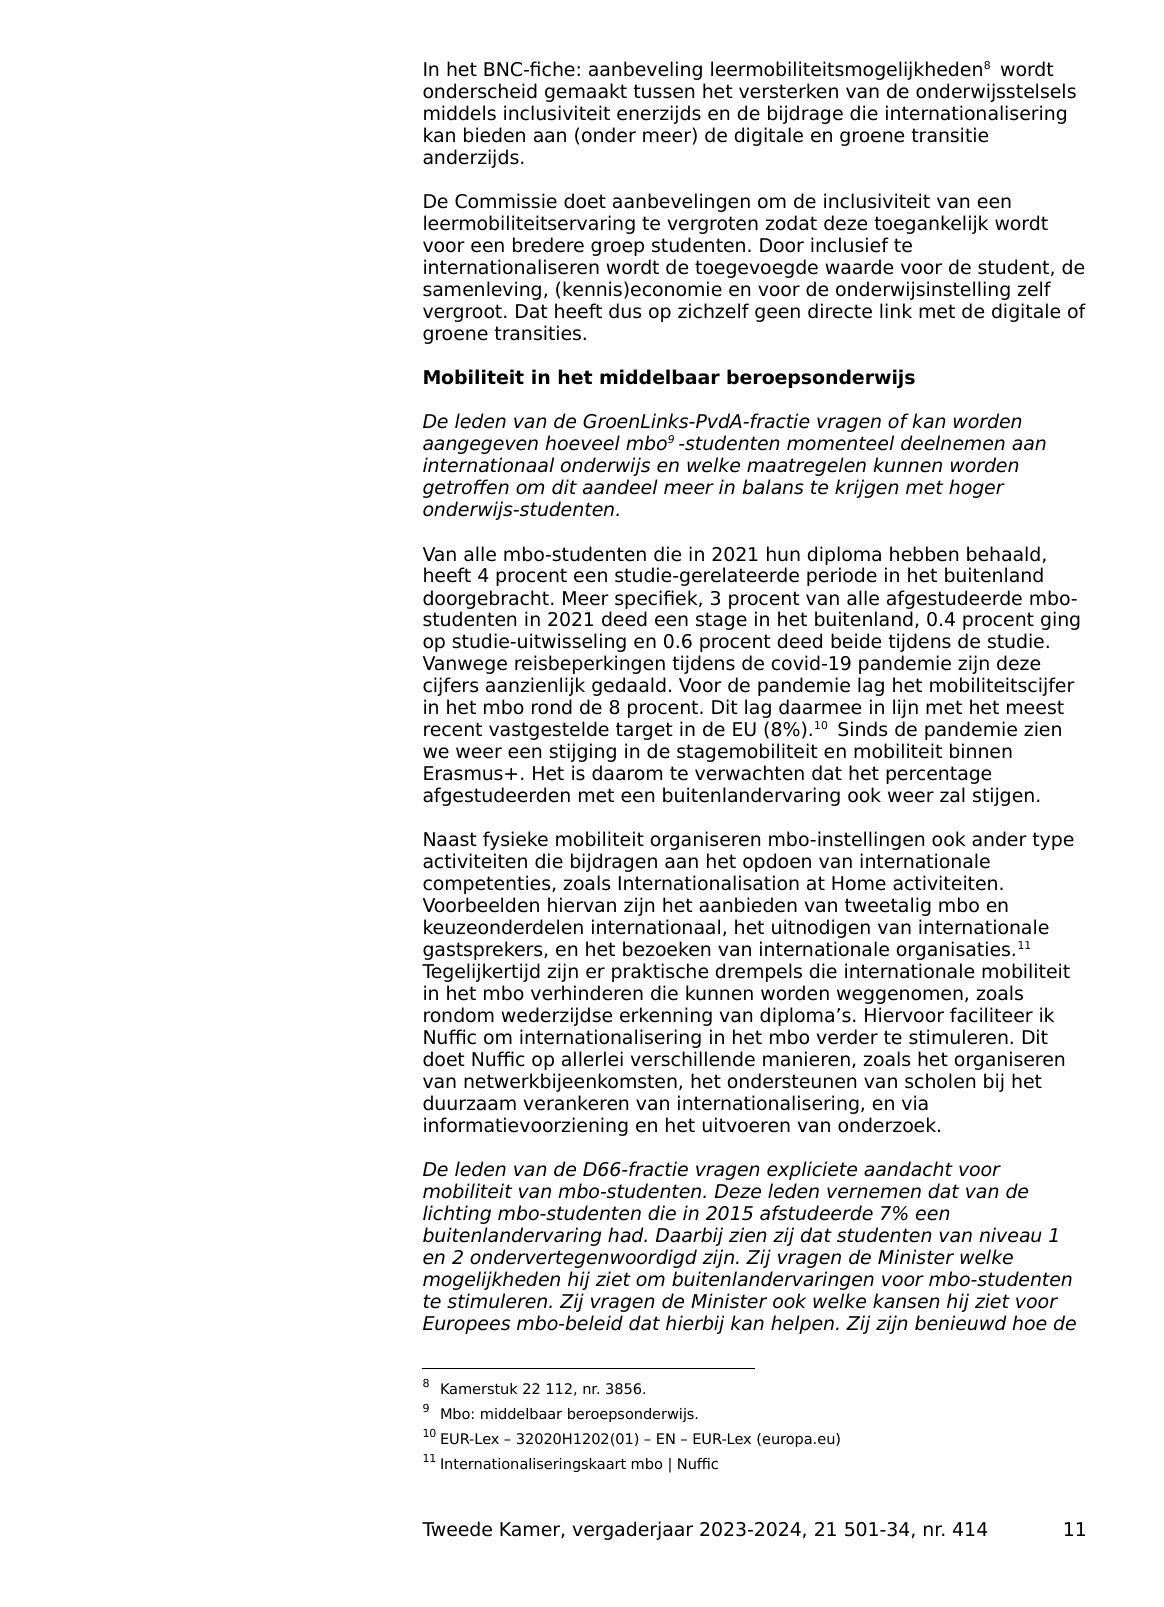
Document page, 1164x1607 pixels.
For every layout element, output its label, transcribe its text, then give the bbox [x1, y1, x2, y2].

text De leden van de GroenLinks-PvdA-fractie vragen of kan worden aangegeven hoeveel mbo-studenten momenteel deelnemen aan internationaal onderwijs en welke maatregelen kunnen worden getroffen om dit aandeel meer in balans te krijgen met hoger onderwijs-studenten. [422, 411, 1087, 521]
text De Commissie doet aanbevelingen om de inclusiviteit van een leermobiliteitservaring te vergroten zodat deze toegankelijk wordt voor een bredere groep studenten. Door inclusief te internationaliseren wordt de toegevoegde waarde voor de student, de samenleving, (kennis)economie en voor de onderwijsinstelling zelf vergroot. Dat heeft dus op zichzelf geen directe link met de digitale of groene transities. [422, 191, 1087, 345]
text De leden van de D66-fractie vragen expliciete aandacht voor mobiliteit van mbo-studenten. Deze leden vernemen dat van de lichting mbo-studenten die in 2015 afstudeerde 7% een buitenlandervaring had. Daarbij zien zij dat studenten van niveau 1 en 2 ondervertegenwoordigd zijn. Zij vragen de Minister welke mogelijkheden hij ziet om buitenlandervaringen voor mbo-studenten te stimuleren. Zij vragen de Minister ook welke kansen hij ziet voor Europees mbo-beleid dat hierbij kan helpen. Zij zijn benieuwd hoe de [422, 1159, 1087, 1335]
text Van alle mbo-studenten die in 2021 hun diploma hebben behaald, heeft 4 procent een studie-gerelateerde periode in het buitenland doorgebracht. Meer specifiek, 3 procent van alle afgestudeerde mbo-studenten in 2021 deed een stage in het buitenland, 0.4 procent ging op studie-uitwisseling en 0.6 procent deed beide tijdens de studie. Vanwege reisbeperkingen tijdens de covid-19 pandemie zijn deze cijfers aanzienlijk gedaald. Voor de pandemie lag het mobiliteitscijfer in het mbo rond de 8 procent. Dit lag daarmee in lijn met het meest recent vastgestelde target in de EU (8%). Sinds de pandemie zien we weer een stijging in de stagemobiliteit en mobiliteit binnen Erasmus+. Het is daarom te verwachten dat het percentage afgestudeerden met een buitenlandervaring ook weer zal stijgen. [422, 543, 1087, 807]
text EUR-Lex – 32020H1202(01) – EN – EUR-Lex (europa.eu) [422, 1427, 1087, 1449]
text In het BNC-fiche: aanbeveling leermobiliteitsmogelijkheden wordt onderscheid gemaakt tussen het versterken van de onderwijsstelsels middels inclusiviteit enerzijds en de bijdrage die internationalisering kan bieden aan (onder meer) de digitale en groene transitie anderzijds. [422, 59, 1087, 169]
text Naast fysieke mobiliteit organiseren mbo-instellingen ook ander type activiteiten die bijdragen aan het opdoen van internationale competenties, zoals Internationalisation at Home activiteiten. Voorbeelden hiervan zijn het aanbieden van tweetalig mbo en keuzeonderdelen internationaal, het uitnodigen van internationale gastsprekers, en het bezoeken van internationale organisaties. Tegelijkertijd zijn er praktische drempels die internationale mobiliteit in het mbo verhinderen die kunnen worden weggenomen, zoals rondom wederzijdse erkenning van diploma’s. Hiervoor faciliteer ik Nuffic om internationalisering in het mbo verder te stimuleren. Dit doet Nuffic op allerlei verschillende manieren, zoals het organiseren van netwerkbijeenkomsten, het ondersteunen van scholen bij het duurzaam verankeren van internationalisering, en via informatievoorziening en het uitvoeren van onderzoek. [422, 829, 1087, 1137]
subtitle Mobiliteit in het middelbaar beroepsonderwijs [422, 367, 1087, 389]
text Mbo: middelbaar beroepsonderwijs. [422, 1402, 1087, 1424]
text Kamerstuk 22 112, nr. 3856. [422, 1377, 1087, 1399]
text Internationaliseringskaart mbo | Nuffic [422, 1452, 1087, 1474]
